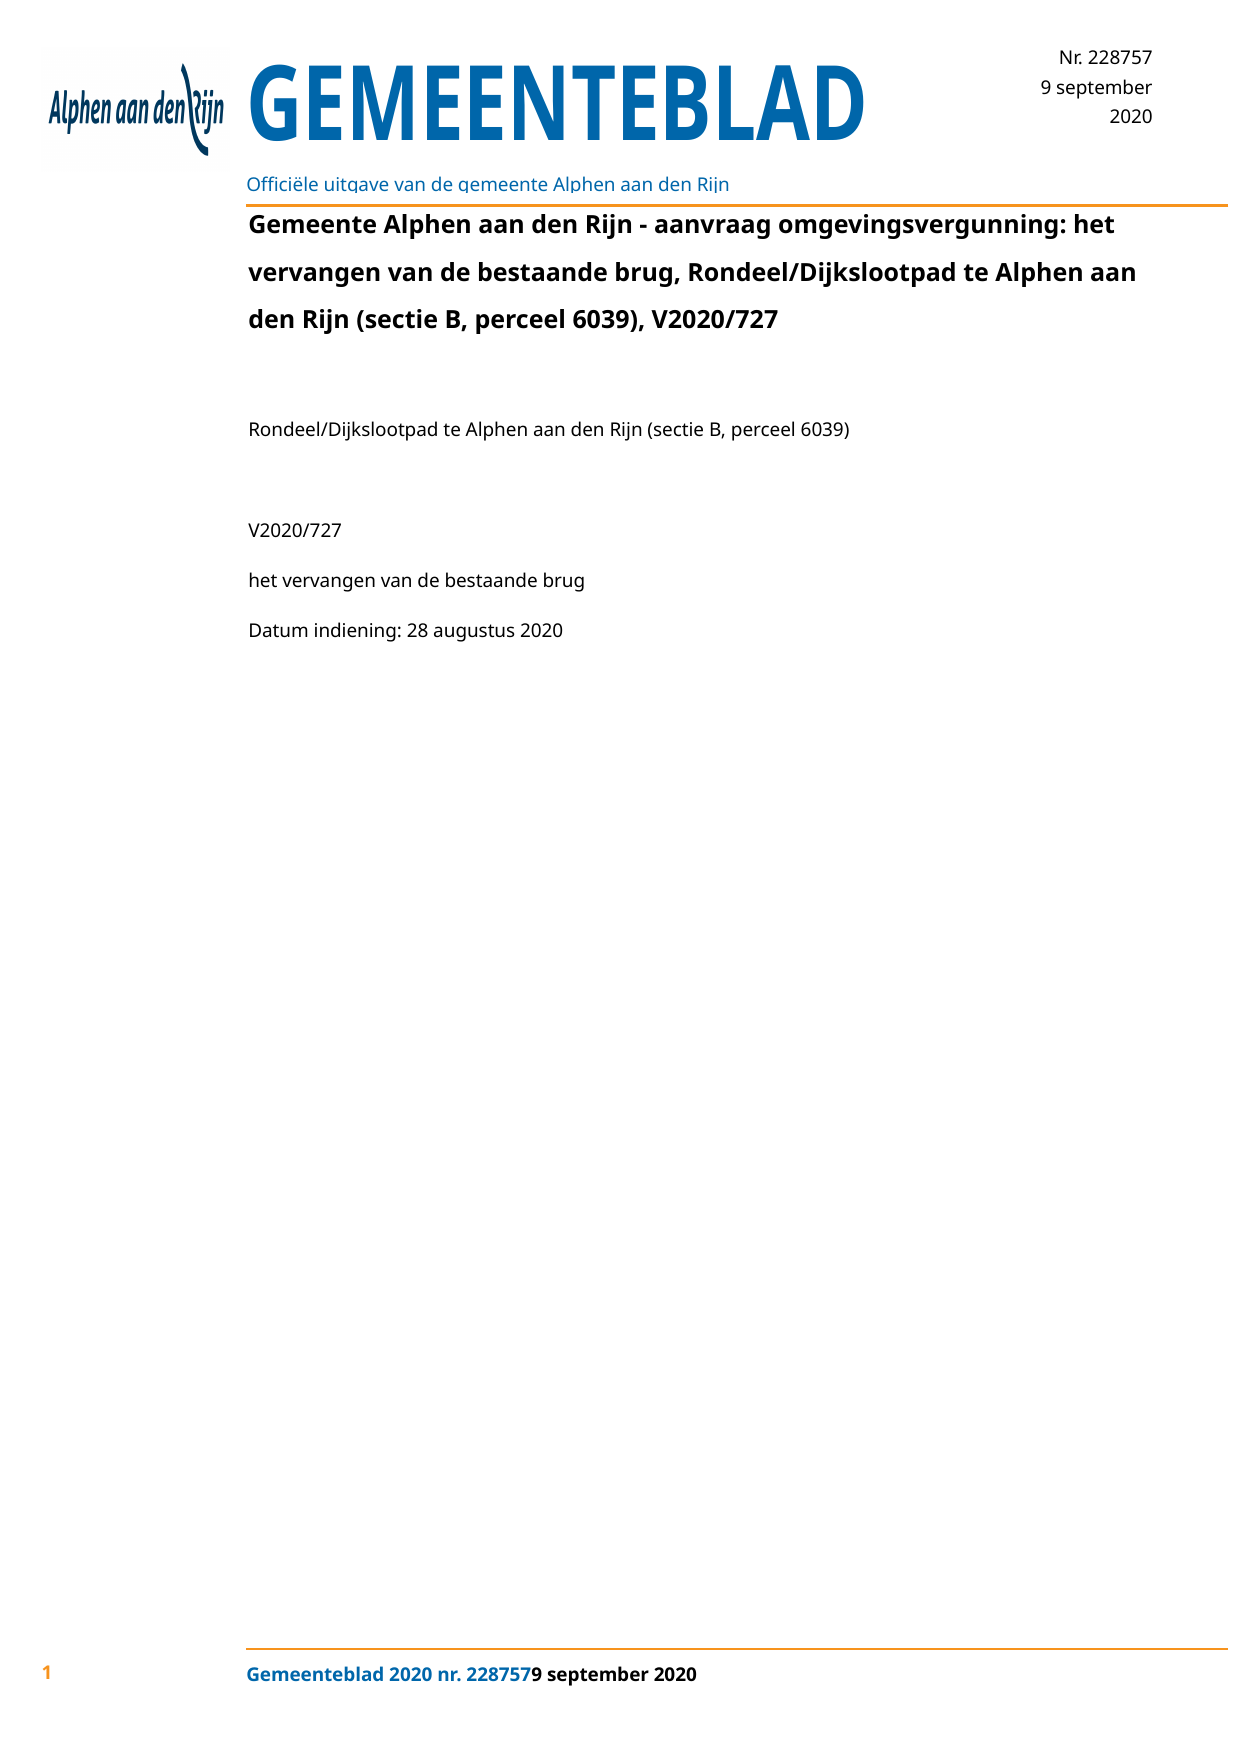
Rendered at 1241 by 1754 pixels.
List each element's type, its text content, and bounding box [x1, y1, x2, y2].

picture [41, 47, 231, 172]
text Datum indiening: 28 augustus 2020 [248, 618, 1152, 643]
text V2020/727 [248, 517, 1152, 542]
text Gemeente Alphen aan den Rijn - aanvraag omgevingsvergunning: het vervangen van de bestaande brug, Rondeel/Dijkslootpad te Alphen aan den Rijn (sectie B, perceel 6039), V2020/727 [248, 207, 1152, 336]
text Rondeel/Dijkslootpad te Alphen aan den Rijn (sectie B, perceel 6039) [248, 416, 1152, 442]
text het vervangen van de bestaande brug [248, 567, 1152, 593]
